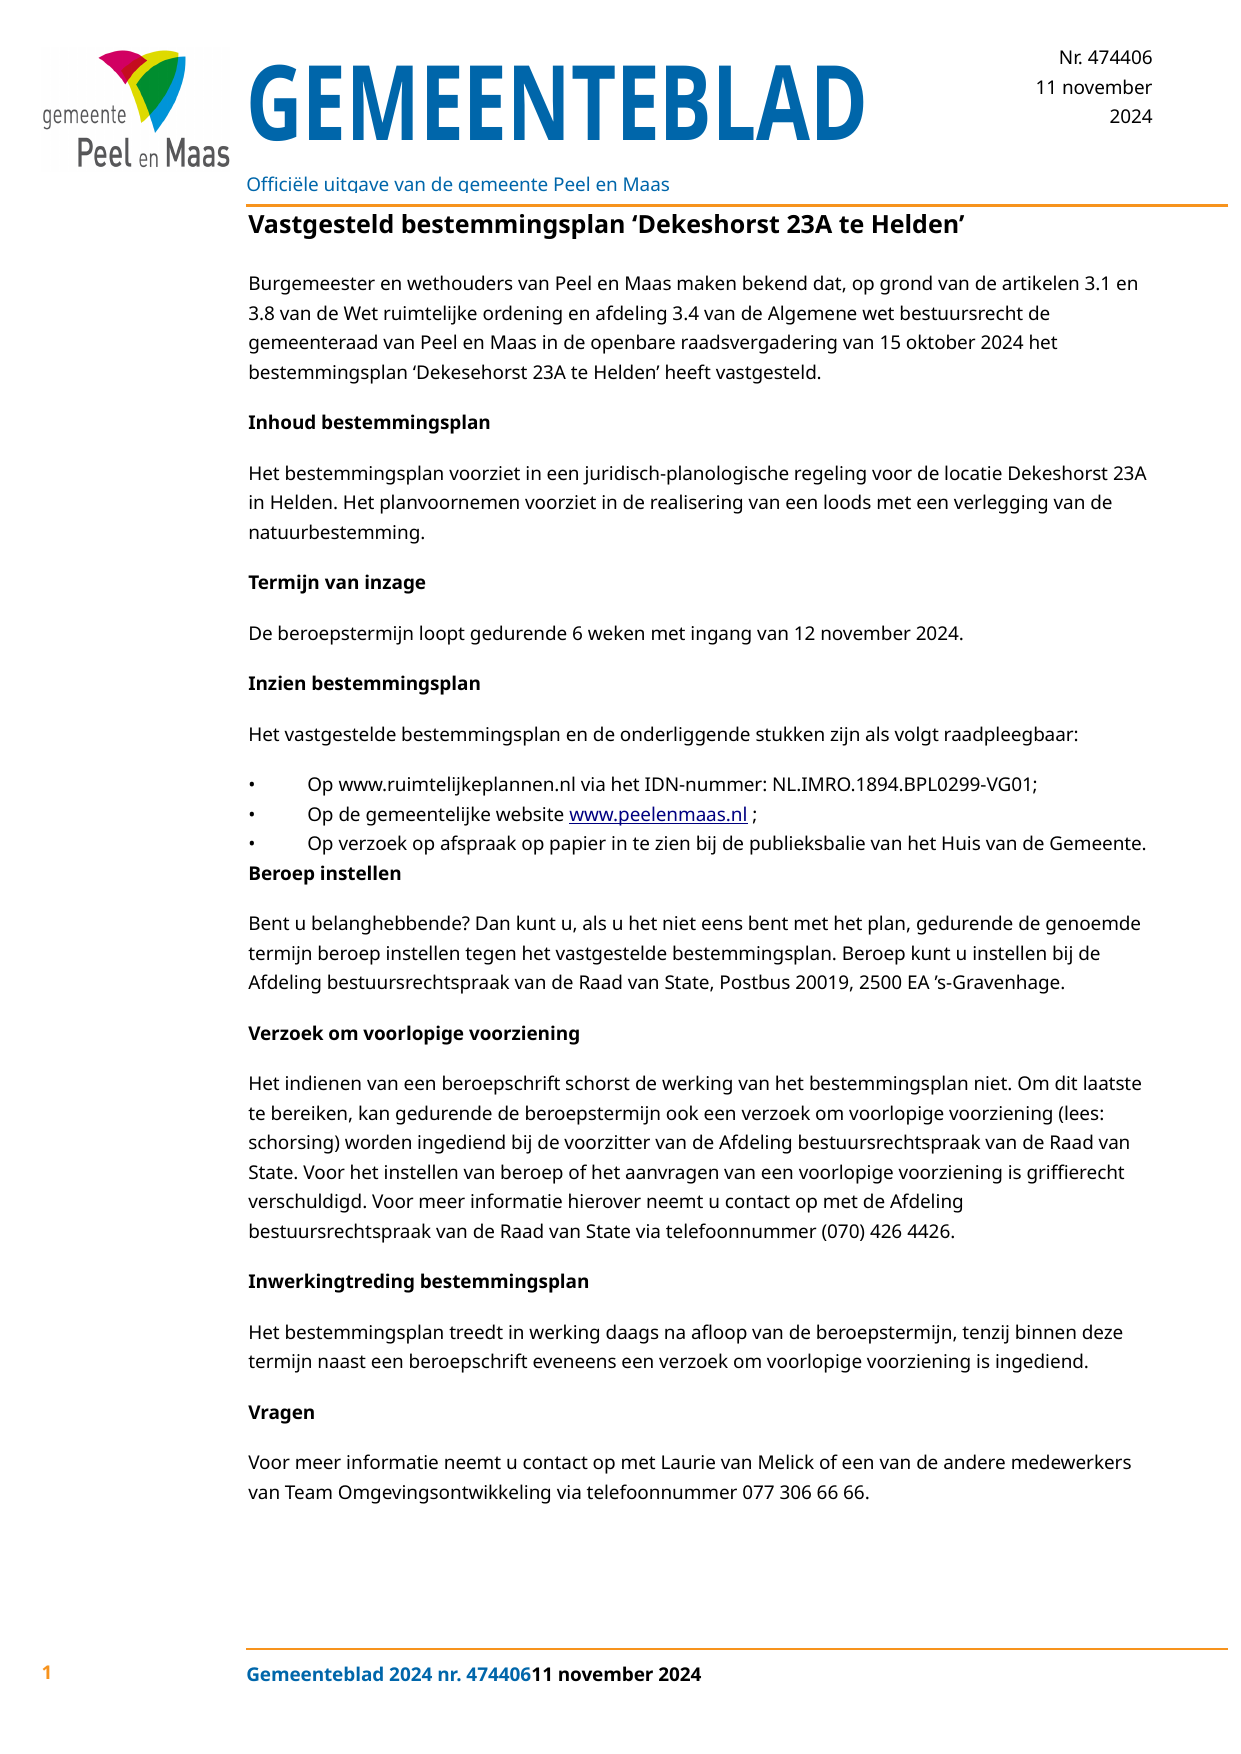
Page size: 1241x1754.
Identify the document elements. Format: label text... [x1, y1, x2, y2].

text Vragen [248, 1399, 1152, 1425]
text Inhoud bestemmingsplan [248, 409, 1152, 435]
picture [41, 47, 231, 172]
text Voor meer informatie neemt u contact op met Laurie van Melick of een van de andere medewerkers van Team Omgevingsontwikkeling via telefoonnummer 077 306 66 66. [248, 1449, 1152, 1505]
text De beroepstermijn loopt gedurende 6 weken met ingang van 12 november 2024. [248, 620, 1152, 646]
list Op verzoek op afspraak op papier in te zien bij de publieksbalie van het Huis van de Gemeente. [248, 830, 1152, 856]
text Inwerkingtreding bestemmingsplan [248, 1269, 1152, 1294]
text Burgemeester en wethouders van Peel en Maas maken bekend dat, op grond van de artikelen 3.1 en 3.8 van de Wet ruimtelijke ordening en afdeling 3.4 van de Algemene wet bestuursrecht de gemeenteraad van Peel en Maas in de openbare raadsvergadering van 15 oktober 2024 het bestemmingsplan ‘Dekesehorst 23A te Helden’ heeft vastgesteld. [248, 270, 1152, 385]
text Het bestemmingsplan treedt in werking daags na afloop van de beroepstermijn, tenzij binnen deze termijn naast een beroepschrift eveneens een verzoek om voorlopige voorziening is ingediend. [248, 1319, 1152, 1374]
text Vastgesteld bestemmingsplan ‘Dekeshorst 23A te Helden’ [248, 207, 1152, 241]
list Op de gemeentelijke website www.peelenmaas.nl ; [248, 801, 1152, 826]
text Bent u belanghebbende? Dan kunt u, als u het niet eens bent met het plan, gedurende de genoemde termijn beroep instellen tegen het vastgestelde bestemmingsplan. Beroep kunt u instellen bij de Afdeling bestuursrechtspraak van de Raad van State, Postbus 20019, 2500 EA ’s-Gravenhage. [248, 910, 1152, 995]
list Op www.ruimtelijkeplannen.nl via het IDN-nummer: NL.IMRO.1894.BPL0299-VG01; [248, 771, 1152, 797]
text Inzien bestemmingsplan [248, 670, 1152, 696]
text Beroep instellen [248, 860, 1152, 886]
text Het bestemmingsplan voorziet in een juridisch-planologische regeling voor de locatie Dekeshorst 23A in Helden. Het planvoornemen voorziet in de realisering van een loods met een verlegging van de natuurbestemming. [248, 460, 1152, 545]
text Verzoek om voorlopige voorziening [248, 1020, 1152, 1046]
text Termijn van inzage [248, 569, 1152, 595]
text Het indienen van een beroepschrift schorst de werking van het bestemmingsplan niet. Om dit laatste te bereiken, kan gedurende de beroepstermijn ook een verzoek om voorlopige voorziening (lees: schorsing) worden ingediend bij de voorzitter van de Afdeling bestuursrechtspraak van de Raad van State. Voor het instellen van beroep of het aanvragen van een voorlopige voorziening is griffierecht verschuldigd. Voor meer informatie hierover neemt u contact op met de Afdeling bestuursrechtspraak van de Raad van State via telefoonnummer (070) 426 4426. [248, 1070, 1152, 1244]
text Het vastgestelde bestemmingsplan en de onderliggende stukken zijn als volgt raadpleegbaar: [248, 721, 1152, 746]
